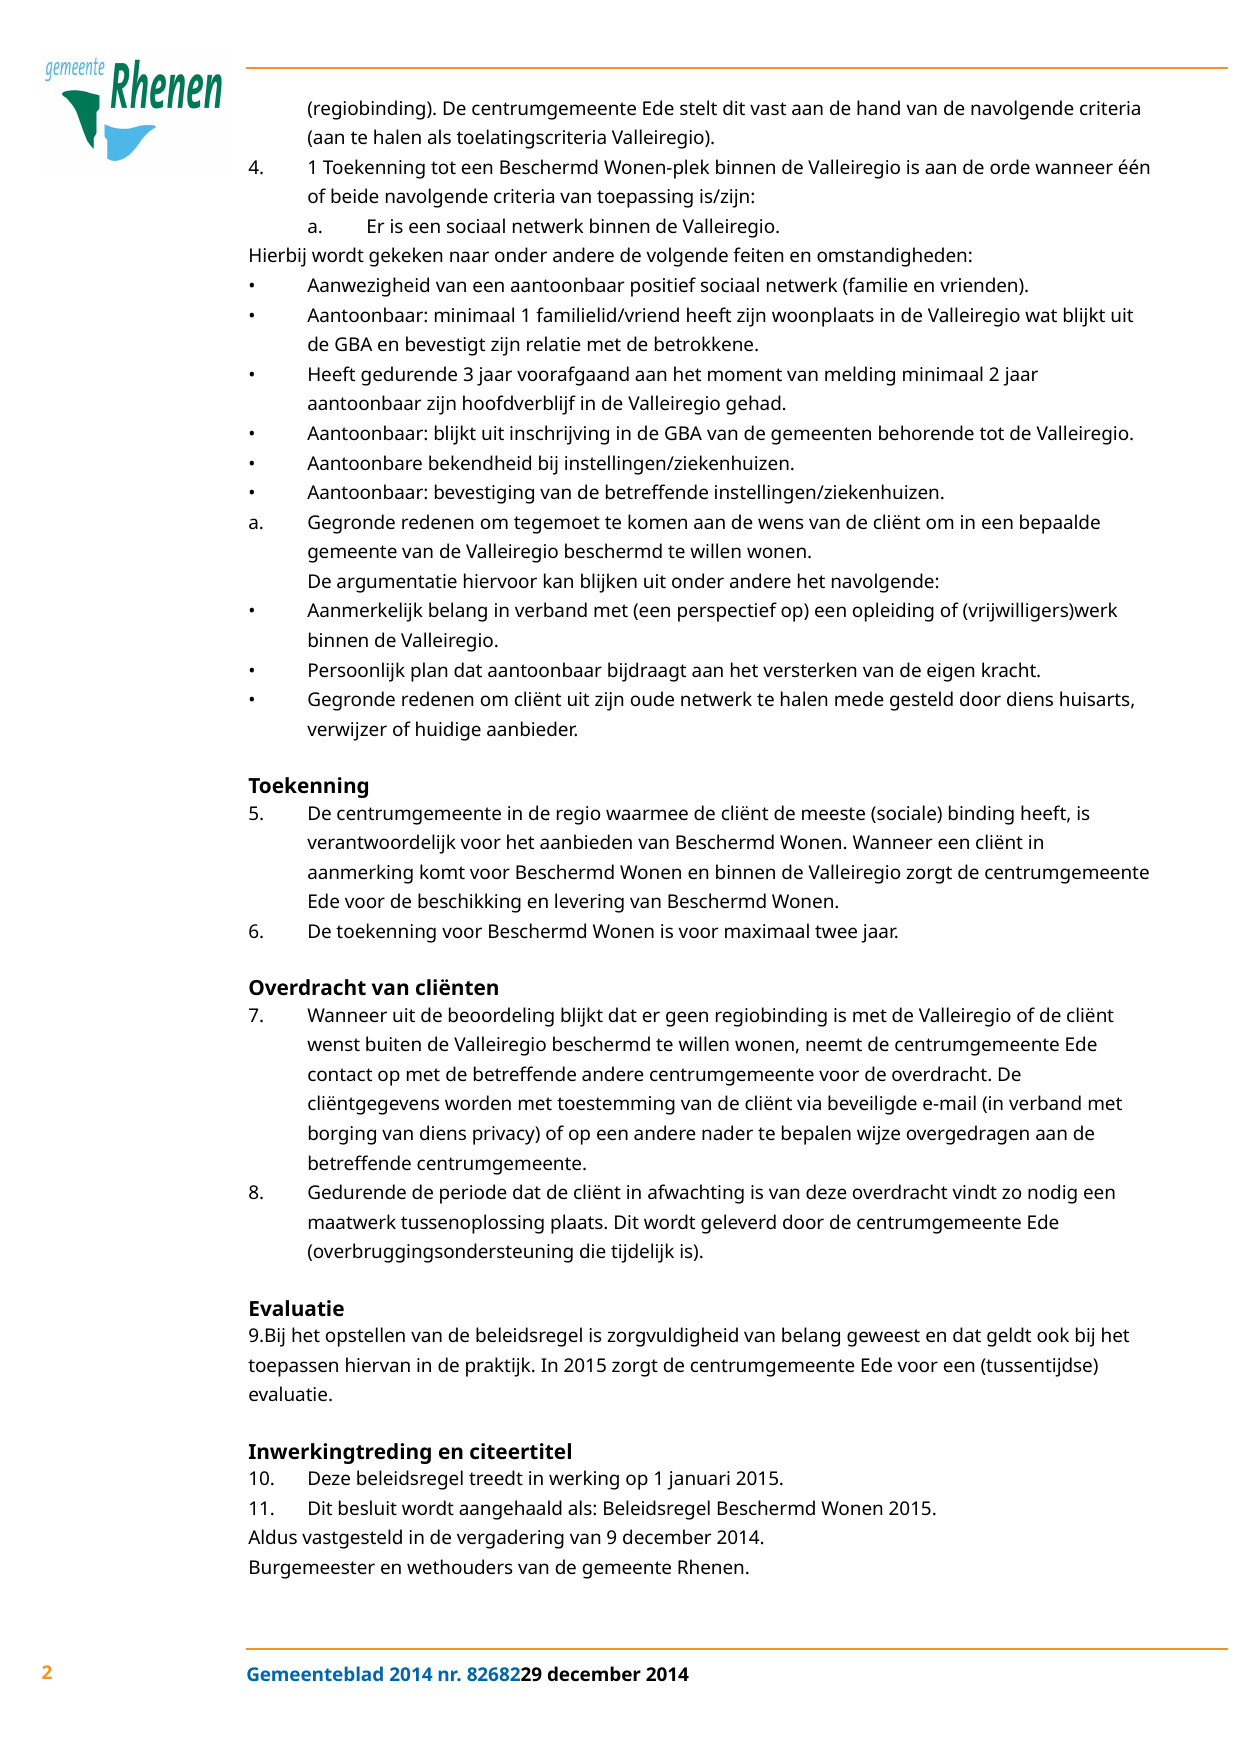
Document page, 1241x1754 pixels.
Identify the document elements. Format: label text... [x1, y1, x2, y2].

list Aantoonbaar: minimaal 1 familielid/vriend heeft zijn woonplaats in de Valleiregio wat blijkt uit de GBA en bevestigt zijn relatie met de betrokkene. [248, 302, 1152, 357]
list De toekenning voor Beschermd Wonen is voor maximaal twee jaar. [248, 918, 1152, 944]
text Burgemeester en wethouders van de gemeente Rhenen. [248, 1554, 1152, 1580]
list Gegronde redenen om cliënt uit zijn oude netwerk te halen mede gesteld door diens huisarts, verwijzer of huidige aanbieder. [248, 686, 1152, 742]
text Inwerkingtreding en citeertitel [248, 1437, 1152, 1465]
list Aantoonbaar: bevestiging van de betreffende instellingen/ziekenhuizen. [248, 479, 1152, 505]
list Aantoonbaar: blijkt uit inschrijving in de GBA van de gemeenten behorende tot de Valleiregio. [248, 420, 1152, 446]
text Evaluatie [248, 1294, 1152, 1322]
list 1 Toekenning tot een Beschermd Wonen-plek binnen de Valleiregio is aan de orde wanneer één of beide navolgende criteria van toepassing is/zijn: [248, 154, 1152, 209]
list Dit besluit wordt aangehaald als: Beleidsregel Beschermd Wonen 2015. [248, 1495, 1152, 1521]
text 9.Bij het opstellen van de beleidsregel is zorgvuldigheid van belang geweest en dat geldt ook bij het toepassen hiervan in de praktijk. In 2015 zorgt de centrumgemeente Ede voor een (tussentijdse) evaluatie. [248, 1322, 1152, 1407]
list Gegronde redenen om tegemoet te komen aan de wens van de cliënt om in een bepaalde gemeente van de Valleiregio beschermd te willen wonen. [248, 509, 1152, 564]
list Er is een sociaal netwerk binnen de Valleiregio. [307, 213, 1152, 239]
text Hierbij wordt gekeken naar onder andere de volgende feiten en omstandigheden: [248, 243, 1152, 268]
text Aldus vastgesteld in de vergadering van 9 december 2014. [248, 1524, 1152, 1550]
text Toekenning [248, 771, 1152, 800]
list Gedurende de periode dat de cliënt in afwachting is van deze overdracht vindt zo nodig een maatwerk tussenoplossing plaats. Dit wordt geleverd door de centrumgemeente Ede (overbruggingsondersteuning die tijdelijk is). [248, 1179, 1152, 1264]
list Wanneer uit de beoordeling blijkt dat er geen regiobinding is met de Valleiregio of de cliënt wenst buiten de Valleiregio beschermd te willen wonen, neemt de centrumgemeente Ede contact op met de betreffende andere centrumgemeente voor de overdracht. De cliëntgegevens worden met toestemming van de cliënt via beveiligde e-mail (in verband met borging van diens privacy) of op een andere nader te bepalen wijze overgedragen aan de betreffende centrumgemeente. [248, 1002, 1152, 1176]
list De centrumgemeente in de regio waarmee de cliënt de meeste (sociale) binding heeft, is verantwoordelijk voor het aanbieden van Beschermd Wonen. Wanneer een cliënt in aanmerking komt voor Beschermd Wonen en binnen de Valleiregio zorgt de centrumgemeente Ede voor de beschikking en levering van Beschermd Wonen. [248, 800, 1152, 914]
list De argumentatie hiervoor kan blijken uit onder andere het navolgende: [248, 568, 1152, 594]
list Heeft gedurende 3 jaar voorafgaand aan het moment van melding minimaal 2 jaar aantoonbaar zijn hoofdverblijf in de Valleiregio gehad. [248, 361, 1152, 416]
list (regiobinding). De centrumgemeente Ede stelt dit vast aan de hand van de navolgende criteria (aan te halen als toelatingscriteria Valleiregio). [248, 95, 1152, 150]
text Overdracht van cliënten [248, 973, 1152, 1002]
list Aanwezigheid van een aantoonbaar positief sociaal netwerk (familie en vrienden). [248, 272, 1152, 298]
list Deze beleidsregel treedt in werking op 1 januari 2015. [248, 1465, 1152, 1491]
list Aanmerkelijk belang in verband met (een perspectief op) een opleiding of (vrijwilligers)werk binnen de Valleiregio. [248, 598, 1152, 653]
list Aantoonbare bekendheid bij instellingen/ziekenhuizen. [248, 450, 1152, 476]
picture [41, 47, 231, 172]
list Persoonlijk plan dat aantoonbaar bijdraagt aan het versterken van de eigen kracht. [248, 657, 1152, 683]
